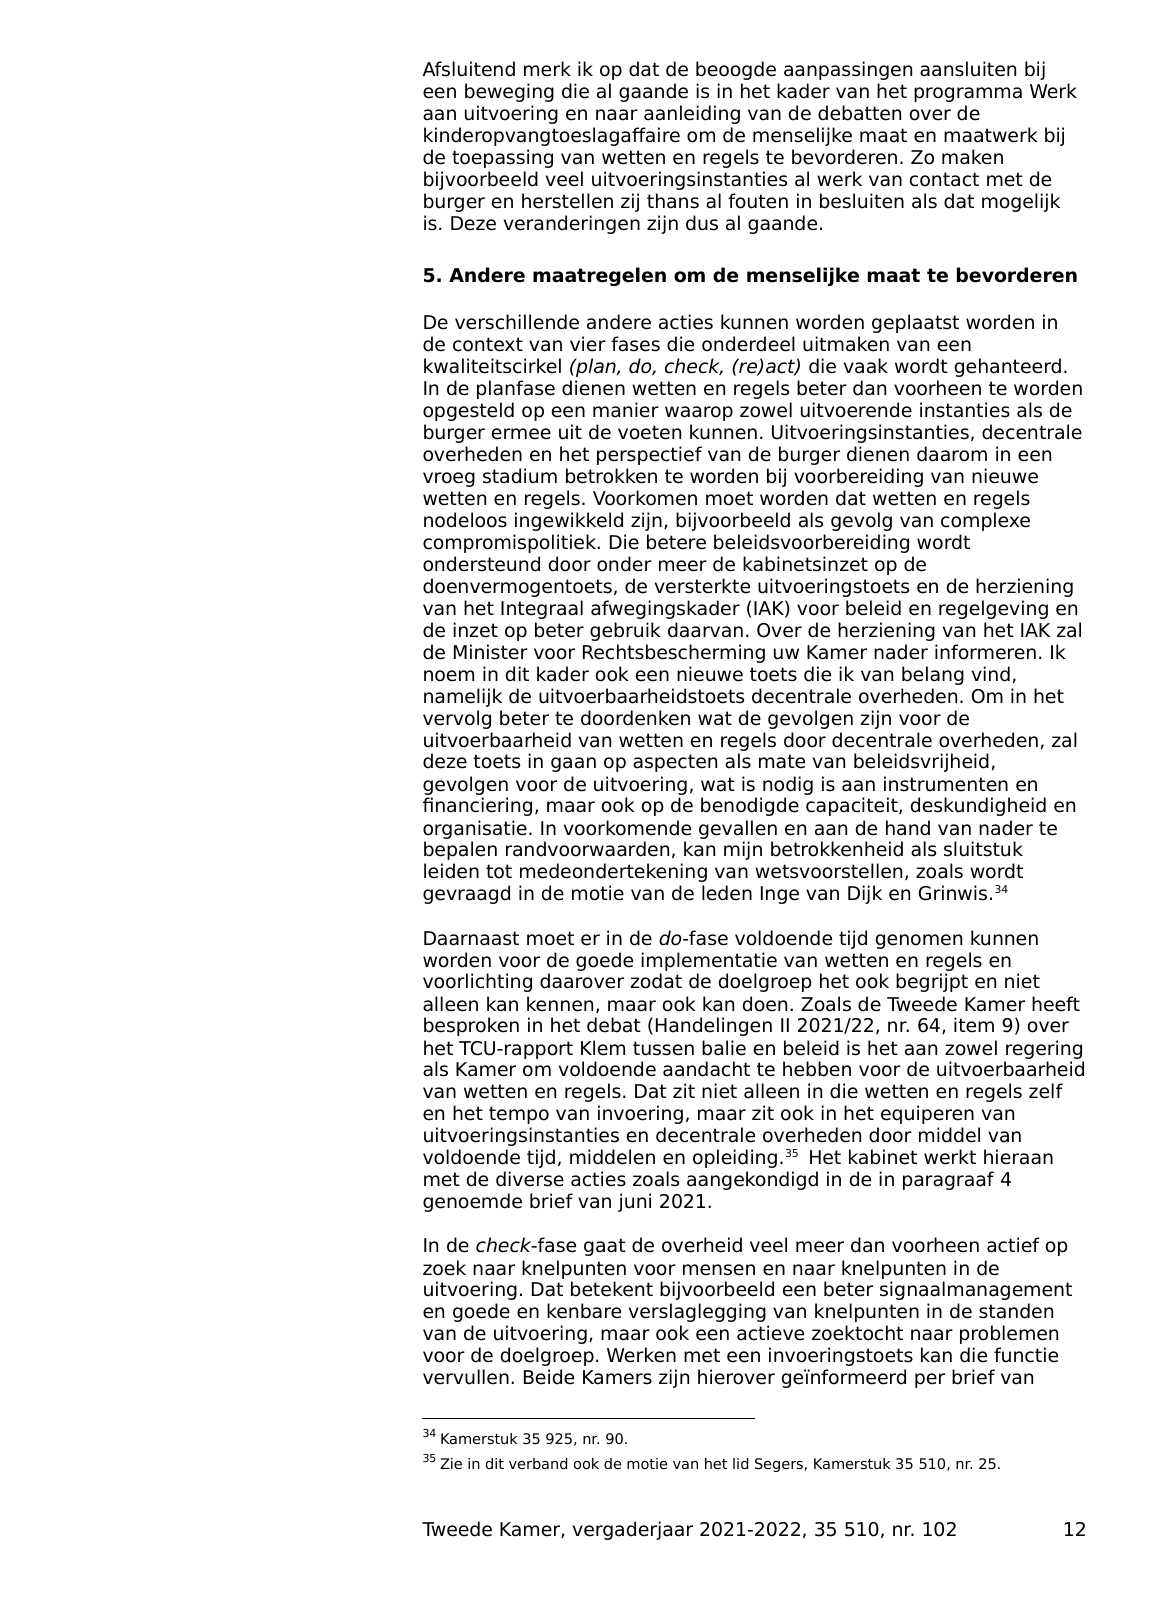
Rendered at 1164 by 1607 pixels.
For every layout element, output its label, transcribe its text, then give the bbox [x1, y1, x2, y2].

subtitle 5. Andere maatregelen om de menselijke maat te bevorderen [422, 265, 1087, 287]
text De verschillende andere acties kunnen worden geplaatst worden in de context van vier fases die onderdeel uitmaken van een kwaliteitscirkel (plan, do, check, (re)act) die vaak wordt gehanteerd. In de planfase dienen wetten en regels beter dan voorheen te worden opgesteld op een manier waarop zowel uitvoerende instanties als de burger ermee uit de voeten kunnen. Uitvoeringsinstanties, decentrale overheden en het perspectief van de burger dienen daarom in een vroeg stadium betrokken te worden bij voorbereiding van nieuwe wetten en regels. Voorkomen moet worden dat wetten en regels nodeloos ingewikkeld zijn, bijvoorbeeld als gevolg van complexe compromispolitiek. Die betere beleidsvoorbereiding wordt ondersteund door onder meer de kabinetsinzet op de doenvermogentoets, de versterkte uitvoeringstoets en de herziening van het Integraal afwegingskader (IAK) voor beleid en regelgeving en de inzet op beter gebruik daarvan. Over de herziening van het IAK zal de Minister voor Rechtsbescherming uw Kamer nader informeren. Ik noem in dit kader ook een nieuwe toets die ik van belang vind, namelijk de uitvoerbaarheidstoets decentrale overheden. Om in het vervolg beter te doordenken wat de gevolgen zijn voor de uitvoerbaarheid van wetten en regels door decentrale overheden, zal deze toets in gaan op aspecten als mate van beleidsvrijheid, gevolgen voor de uitvoering, wat is nodig is aan instrumenten en financiering, maar ook op de benodigde capaciteit, deskundigheid en organisatie. In voorkomende gevallen en aan de hand van nader te bepalen randvoorwaarden, kan mijn betrokkenheid als sluitstuk leiden tot medeondertekening van wetsvoorstellen, zoals wordt gevraagd in de motie van de leden Inge van Dijk en Grinwis. [422, 312, 1087, 905]
text In de check-fase gaat de overheid veel meer dan voorheen actief op zoek naar knelpunten voor mensen en naar knelpunten in de uitvoering. Dat betekent bijvoorbeeld een beter signaalmanagement en goede en kenbare verslaglegging van knelpunten in de standen van de uitvoering, maar ook een actieve zoektocht naar problemen voor de doelgroep. Werken met een invoeringstoets kan die functie vervullen. Beide Kamers zijn hierover geïnformeerd per brief van [422, 1235, 1087, 1389]
text Zie in dit verband ook de motie van het lid Segers, Kamerstuk 35 510, nr. 25. [422, 1452, 1087, 1474]
text Daarnaast moet er in de do-fase voldoende tijd genomen kunnen worden voor de goede implementatie van wetten en regels en voorlichting daarover zodat de doelgroep het ook begrijpt en niet alleen kan kennen, maar ook kan doen. Zoals de Tweede Kamer heeft besproken in het debat (Handelingen II 2021/22, nr. 64, item 9) over het TCU-rapport Klem tussen balie en beleid is het aan zowel regering als Kamer om voldoende aandacht te hebben voor de uitvoerbaarheid van wetten en regels. Dat zit niet alleen in die wetten en regels zelf en het tempo van invoering, maar zit ook in het equiperen van uitvoeringsinstanties en decentrale overheden door middel van voldoende tijd, middelen en opleiding. Het kabinet werkt hieraan met de diverse acties zoals aangekondigd in de in paragraaf 4 genoemde brief van juni 2021. [422, 927, 1087, 1213]
text Kamerstuk 35 925, nr. 90. [422, 1427, 1087, 1449]
text Afsluitend merk ik op dat de beoogde aanpassingen aansluiten bij een beweging die al gaande is in het kader van het programma Werk aan uitvoering en naar aanleiding van de debatten over de kinderopvangtoeslagaffaire om de menselijke maat en maatwerk bij de toepassing van wetten en regels te bevorderen. Zo maken bijvoorbeeld veel uitvoeringsinstanties al werk van contact met de burger en herstellen zij thans al fouten in besluiten als dat mogelijk is. Deze veranderingen zijn dus al gaande. [422, 59, 1087, 235]
